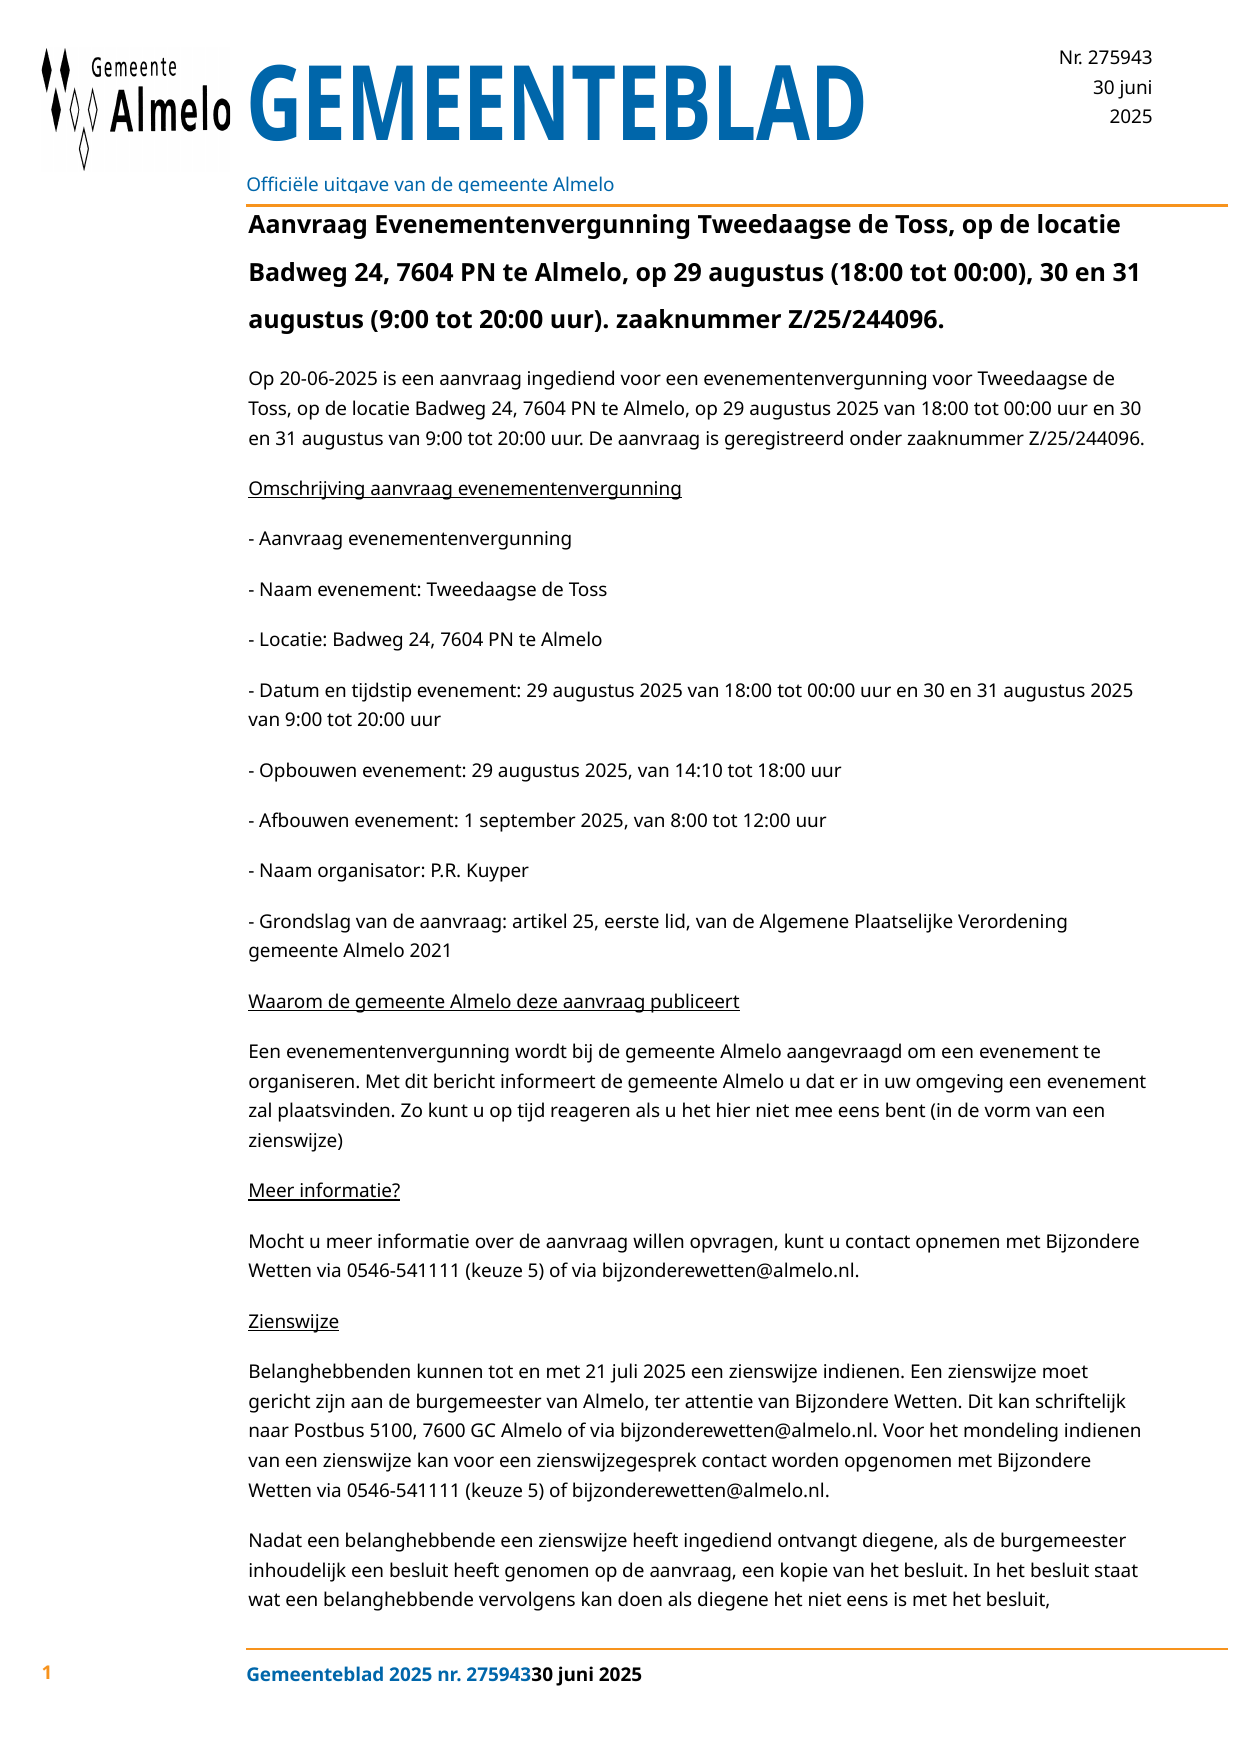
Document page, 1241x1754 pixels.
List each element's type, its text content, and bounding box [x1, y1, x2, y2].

text Een evenementenvergunning wordt bij de gemeente Almelo aangevraagd om een evenement te organiseren. Met dit bericht informeert de gemeente Almelo u dat er in uw omgeving een evenement zal plaatsvinden. Zo kunt u op tijd reageren als u het hier niet mee eens bent (in de vorm van een zienswijze) [248, 1038, 1152, 1153]
text Belanghebbenden kunnen tot en met 21 juli 2025 een zienswijze indienen. Een zienswijze moet gericht zijn aan de burgemeester van Almelo, ter attentie van Bijzondere Wetten. Dit kan schriftelijk naar Postbus 5100, 7600 GC Almelo of via bijzonderewetten@almelo.nl. Voor het mondeling indienen van een zienswijze kan voor een zienswijzegesprek contact worden opgenomen met Bijzondere Wetten via 0546-541111 (keuze 5) of bijzonderewetten@almelo.nl. [248, 1358, 1152, 1502]
text Op 20-06-2025 is een aanvraag ingediend voor een evenementenvergunning voor Tweedaagse de Toss, op de locatie Badweg 24, 7604 PN te Almelo, op 29 augustus 2025 van 18:00 tot 00:00 uur en 30 en 31 augustus van 9:00 tot 20:00 uur. De aanvraag is geregistreerd onder zaaknummer Z/25/244096. [248, 366, 1152, 450]
text - Datum en tijdstip evenement: 29 augustus 2025 van 18:00 tot 00:00 uur en 30 en 31 augustus 2025 van 9:00 tot 20:00 uur [248, 677, 1152, 732]
text - Aanvraag evenementenvergunning [248, 526, 1152, 551]
text Zienswijze [248, 1308, 1152, 1334]
text - Grondslag van de aanvraag: artikel 25, eerste lid, van de Algemene Plaatselijke Verordening gemeente Almelo 2021 [248, 908, 1152, 963]
picture [41, 47, 231, 172]
text - Opbouwen evenement: 29 augustus 2025, van 14:10 tot 18:00 uur [248, 757, 1152, 782]
text - Afbouwen evenement: 1 september 2025, van 8:00 tot 12:00 uur [248, 807, 1152, 833]
text Mocht u meer informatie over de aanvraag willen opvragen, kunt u contact opnemen met Bijzondere Wetten via 0546-541111 (keuze 5) of via bijzonderewetten@almelo.nl. [248, 1228, 1152, 1283]
text Nadat een belanghebbende een zienswijze heeft ingediend ontvangt diegene, als de burgemeester inhoudelijk een besluit heeft genomen op de aanvraag, een kopie van het besluit. In het besluit staat wat een belanghebbende vervolgens kan doen als diegene het niet eens is met het besluit, [248, 1527, 1152, 1612]
text - Locatie: Badweg 24, 7604 PN te Almelo [248, 626, 1152, 652]
text Waarom de gemeente Almelo deze aanvraag publiceert [248, 988, 1152, 1014]
text - Naam organisator: P.R. Kuyper [248, 858, 1152, 883]
text Aanvraag Evenementenvergunning Tweedaagse de Toss, op de locatie Badweg 24, 7604 PN te Almelo, op 29 augustus (18:00 tot 00:00), 30 en 31 augustus (9:00 tot 20:00 uur). zaaknummer Z/25/244096. [248, 207, 1152, 336]
text - Naam evenement: Tweedaagse de Toss [248, 576, 1152, 602]
text Meer informatie? [248, 1178, 1152, 1203]
text Omschrijving aanvraag evenementenvergunning [248, 475, 1152, 501]
